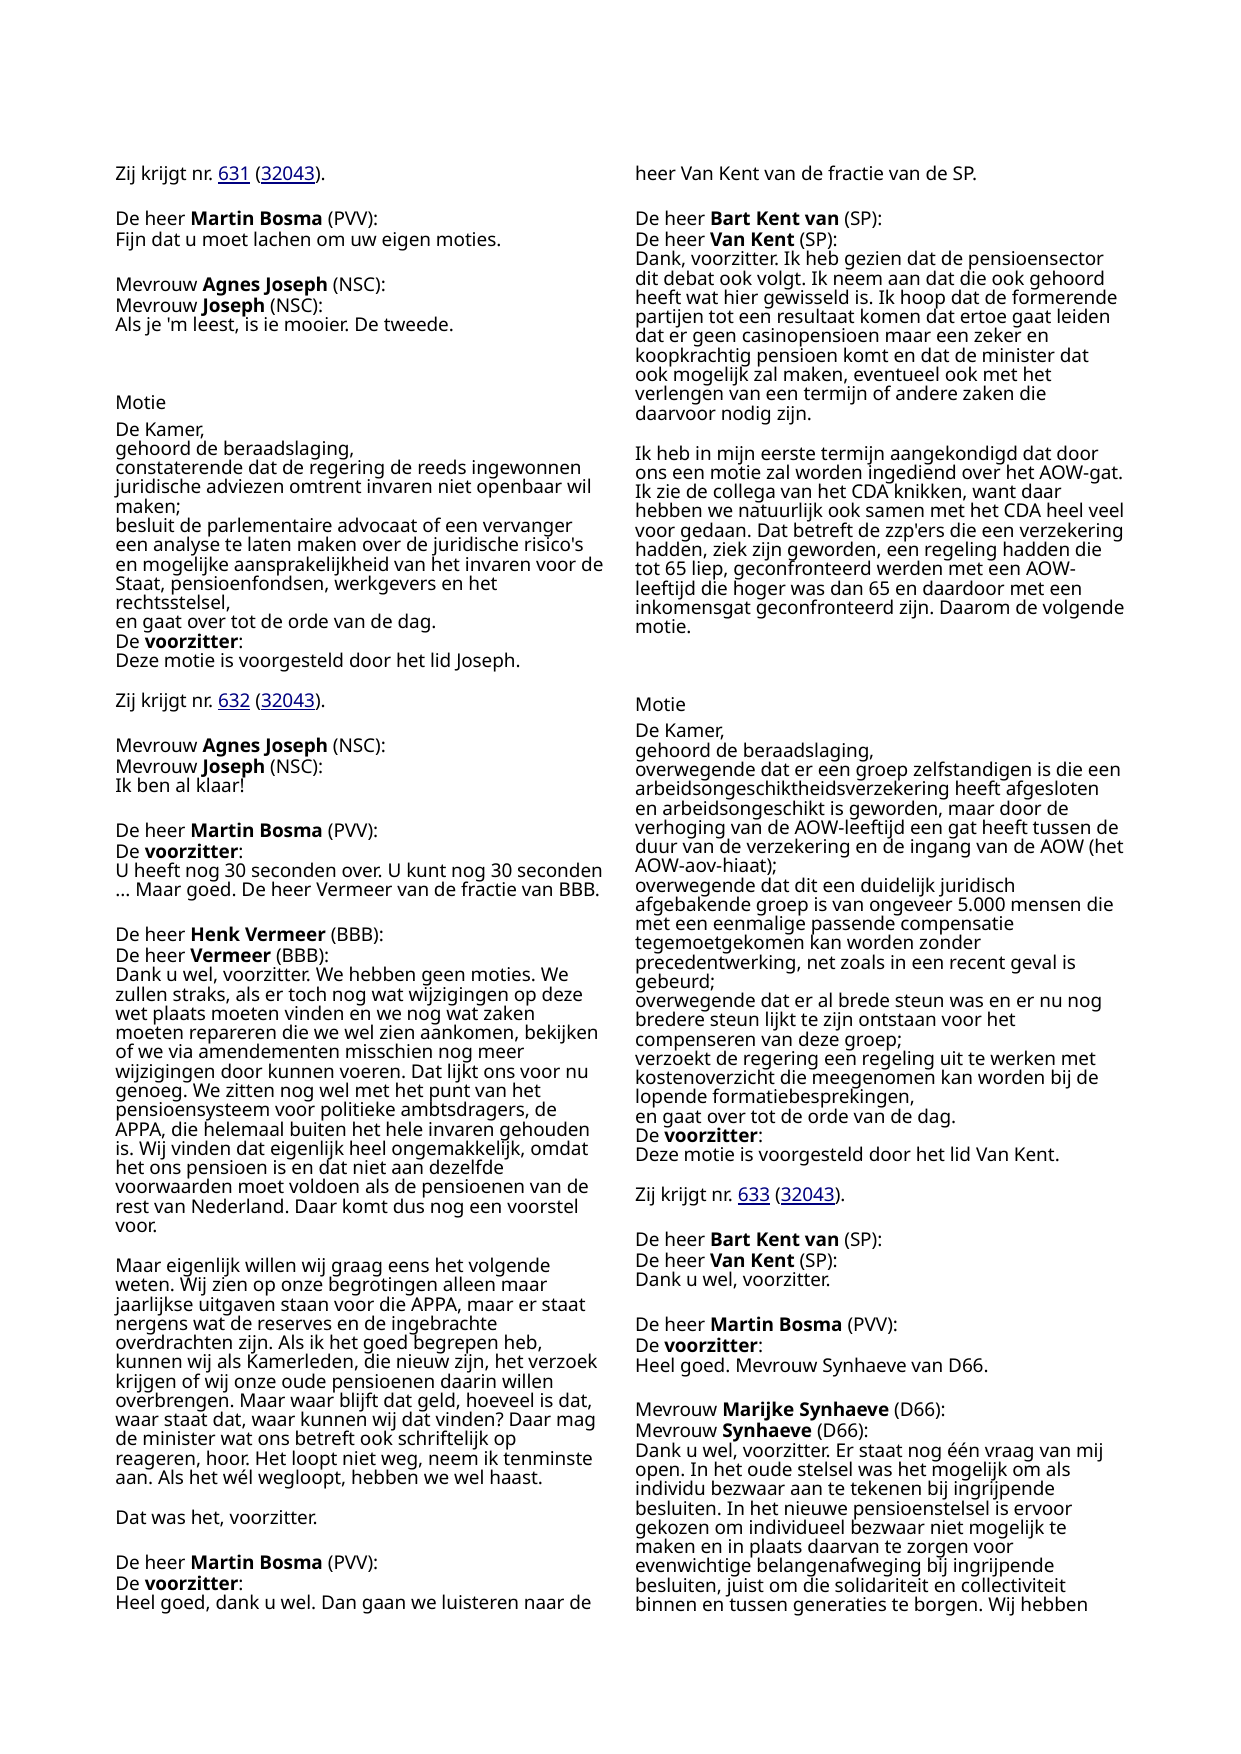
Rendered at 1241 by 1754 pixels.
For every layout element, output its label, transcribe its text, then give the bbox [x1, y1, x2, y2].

text Dank u wel, voorzitter. We hebben geen moties. We zullen straks, als er toch nog wat wijzigingen op deze wet plaats moeten vinden en we nog wat zaken moeten repareren die we wel zien aankomen, bekijken of we via amendementen misschien nog meer wijzigingen door kunnen voeren. Dat lijkt ons voor nu genoeg. We zitten nog wel met het punt van het pensioensysteem voor politieke ambtsdragers, de APPA, die helemaal buiten het hele invaren gehouden is. Wij vinden dat eigenlijk heel ongemakkelijk, omdat het ons pensioen is en dat niet aan dezelfde voorwaarden moet voldoen als de pensioenen van de rest van Nederland. Daar komt dus nog een voorstel voor. [115, 966, 605, 1236]
text verzoekt de regering een regeling uit te werken met kostenoverzicht die meegenomen kan worden bij de lopende formatiebesprekingen, [635, 1050, 1125, 1108]
text Heel goed. Mevrouw Synhaeve van D66. [635, 1357, 1125, 1376]
text constaterende dat de regering de reeds ingewonnen juridische adviezen omtrent invaren niet openbaar wil maken; [115, 459, 605, 517]
text overwegende dat er een groep zelfstandigen is die een arbeidsongeschiktheidsverzekering heeft afgesloten en arbeidsongeschikt is geworden, maar door de verhoging van de AOW-leeftijd een gat heeft tussen de duur van de verzekering en de ingang van de AOW (het AOW-aov-hiaat); [635, 761, 1125, 877]
text Deze motie is voorgesteld door het lid Joseph. [115, 652, 605, 671]
text gehoord de beraadslaging, [115, 440, 605, 459]
text gehoord de beraadslaging, [635, 742, 1125, 761]
text Mevrouw Joseph (NSC): [115, 758, 605, 777]
text Motie [115, 389, 605, 415]
text De voorzitter: [115, 1575, 605, 1594]
text De heer Vermeer (BBB): [115, 947, 605, 966]
text De heer Martin Bosma (PVV): [115, 205, 605, 231]
text Dank u wel, voorzitter. [635, 1271, 1125, 1291]
text De heer Martin Bosma (PVV): [115, 1549, 605, 1575]
text Dank, voorzitter. Ik heb gezien dat de pensioensector dit debat ook volgt. Ik neem aan dat die ook gehoord heeft wat hier gewisseld is. Ik hoop dat de formerende partijen tot een resultaat komen dat ertoe gaat leiden dat er geen casinopensioen maar een zeker en koopkrachtig pensioen komt en dat de minister dat ook mogelijk zal maken, eventueel ook met het verlengen van een termijn of andere zaken die daarvoor nodig zijn. [635, 250, 1125, 424]
text De voorzitter: [635, 1127, 1125, 1146]
text De heer Martin Bosma (PVV): [115, 817, 605, 843]
text Zij krijgt nr. 632 (32043). [115, 692, 605, 711]
text Dat was het, voorzitter. [115, 1509, 605, 1528]
text Zij krijgt nr. 631 (32043). [115, 165, 605, 184]
text De heer Bart Kent van (SP): [635, 1226, 1125, 1252]
text besluit de parlementaire advocaat of een vervanger een analyse te laten maken over de juridische risico's en mogelijke aansprakelijkheid van het invaren voor de Staat, pensioenfondsen, werkgevers en het rechtsstelsel, [115, 517, 605, 613]
text heer Van Kent van de fractie van de SP. [635, 165, 1125, 184]
text overwegende dat er al brede steun was en er nu nog bredere steun lijkt te zijn ontstaan voor het compenseren van deze groep; [635, 992, 1125, 1050]
text De heer Henk Vermeer (BBB): [115, 921, 605, 947]
text Dank u wel, voorzitter. Er staat nog één vraag van mij open. In het oude stelsel was het mogelijk om als individu bezwaar aan te tekenen bij ingrijpende besluiten. In het nieuwe pensioenstelsel is ervoor gekozen om individueel bezwaar niet mogelijk te maken en in plaats daarvan te zorgen voor evenwichtige belangenafweging bij ingrijpende besluiten, juist om die solidariteit en collectiviteit binnen en tussen generaties te borgen. Wij hebben [635, 1442, 1125, 1615]
text Zij krijgt nr. 633 (32043). [635, 1186, 1125, 1206]
text De voorzitter: [115, 843, 605, 862]
text De voorzitter: [115, 633, 605, 652]
text overwegende dat dit een duidelijk juridisch afgebakende groep is van ongeveer 5.000 mensen die met een eenmalige passende compensatie tegemoetgekomen kan worden zonder precedentwerking, net zoals in een recent geval is gebeurd; [635, 877, 1125, 992]
text Deze motie is voorgesteld door het lid Van Kent. [635, 1146, 1125, 1166]
text Heel goed, dank u wel. Dan gaan we luisteren naar de [115, 1594, 605, 1613]
text Fijn dat u moet lachen om uw eigen moties. [115, 231, 605, 250]
text De Kamer, [115, 421, 605, 440]
text Mevrouw Marijke Synhaeve (D66): [635, 1397, 1125, 1422]
text Als je 'm leest, is ie mooier. De tweede. [115, 316, 605, 336]
text De heer Bart Kent van (SP): [635, 205, 1125, 231]
text Mevrouw Agnes Joseph (NSC): [115, 732, 605, 758]
text De heer Martin Bosma (PVV): [635, 1312, 1125, 1337]
text De voorzitter: [635, 1337, 1125, 1357]
text De heer Van Kent (SP): [635, 231, 1125, 250]
text Maar eigenlijk willen wij graag eens het volgende weten. Wij zien op onze begrotingen alleen maar jaarlijkse uitgaven staan voor die APPA, maar er staat nergens wat de reserves en de ingebrachte overdrachten zijn. Als ik het goed begrepen heb, kunnen wij als Kamerleden, die nieuw zijn, het verzoek krijgen of wij onze oude pensioenen daarin willen overbrengen. Maar waar blijft dat geld, hoeveel is dat, waar staat dat, waar kunnen wij dat vinden? Daar mag de minister wat ons betreft ook schriftelijk op reageren, hoor. Het loopt niet weg, neem ik tenminste aan. Als het wél wegloopt, hebben we wel haast. [115, 1257, 605, 1488]
text en gaat over tot de orde van de dag. [635, 1108, 1125, 1127]
text Motie [635, 691, 1125, 716]
text Mevrouw Joseph (NSC): [115, 297, 605, 316]
text U heeft nog 30 seconden over. U kunt nog 30 seconden ... Maar goed. De heer Vermeer van de fractie van BBB. [115, 862, 605, 901]
text Mevrouw Agnes Joseph (NSC): [115, 271, 605, 297]
text De heer Van Kent (SP): [635, 1252, 1125, 1271]
text en gaat over tot de orde van de dag. [115, 613, 605, 633]
text Ik heb in mijn eerste termijn aangekondigd dat door ons een motie zal worden ingediend over het AOW-gat. Ik zie de collega van het CDA knikken, want daar hebben we natuurlijk ook samen met het CDA heel veel voor gedaan. Dat betreft de zzp'ers die een verzekering hadden, ziek zijn geworden, een regeling hadden die tot 65 liep, geconfronteerd werden met een AOW-leeftijd die hoger was dan 65 en daardoor met een inkomensgat geconfronteerd zijn. Daarom de volgende motie. [635, 444, 1125, 637]
text Mevrouw Synhaeve (D66): [635, 1422, 1125, 1442]
text De Kamer, [635, 722, 1125, 742]
text Ik ben al klaar! [115, 777, 605, 796]
